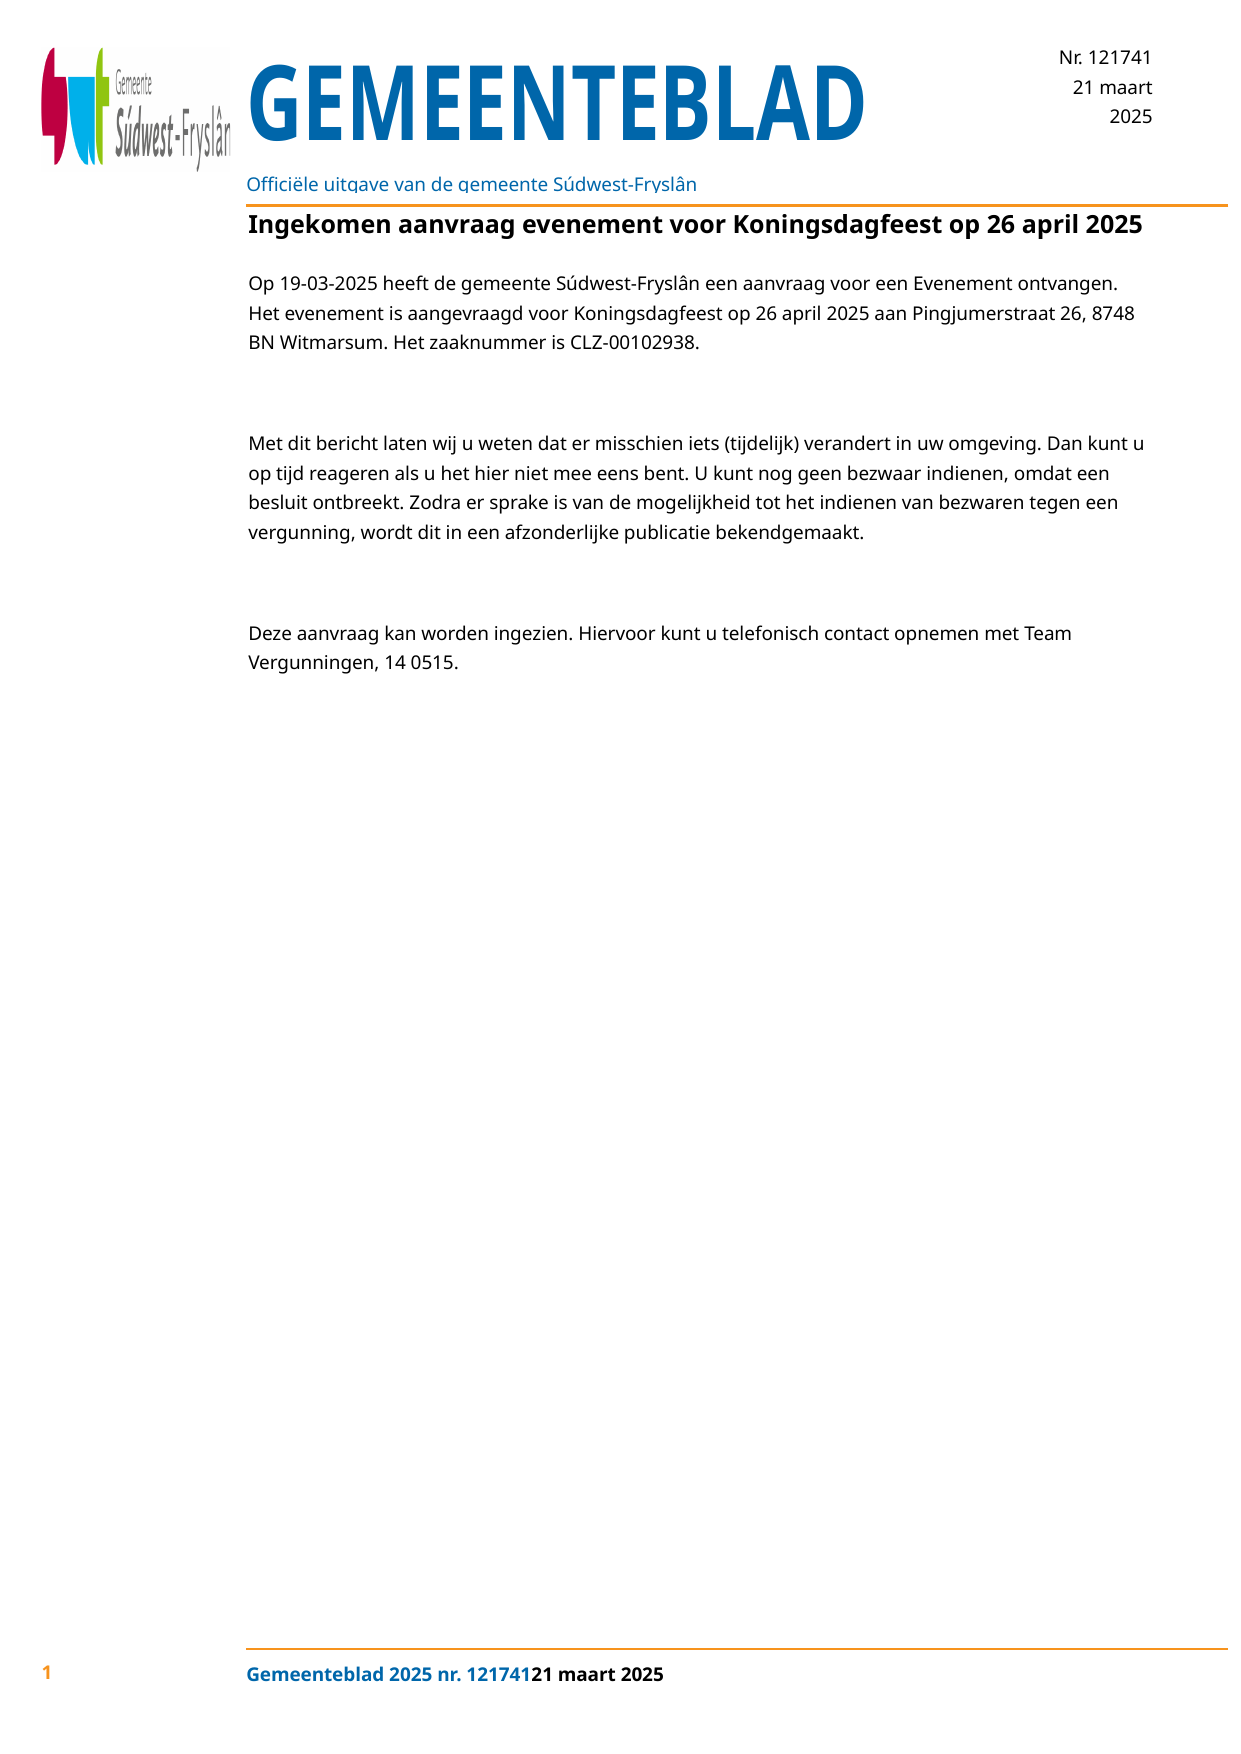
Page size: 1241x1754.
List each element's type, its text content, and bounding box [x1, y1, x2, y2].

text Op 19-03-2025 heeft de gemeente Súdwest-Fryslân een aanvraag voor een Evenement ontvangen. Het evenement is aangevraagd voor Koningsdagfeest op 26 april 2025 aan Pingjumerstraat 26, 8748 BN Witmarsum. Het zaaknummer is CLZ-00102938. [248, 270, 1152, 355]
text Ingekomen aanvraag evenement voor Koningsdagfeest op 26 april 2025 [248, 207, 1152, 241]
text Deze aanvraag kan worden ingezien. Hiervoor kunt u telefonisch contact opnemen met Team Vergunningen, 14 0515. [248, 620, 1152, 675]
picture [41, 47, 231, 172]
text Met dit bericht laten wij u weten dat er misschien iets (tijdelijk) verandert in uw omgeving. Dan kunt u op tijd reageren als u het hier niet mee eens bent. U kunt nog geen bezwaar indienen, omdat een besluit ontbreekt. Zodra er sprake is van de mogelijkheid tot het indienen van bezwaren tegen een vergunning, wordt dit in een afzonderlijke publicatie bekendgemaakt. [248, 430, 1152, 545]
